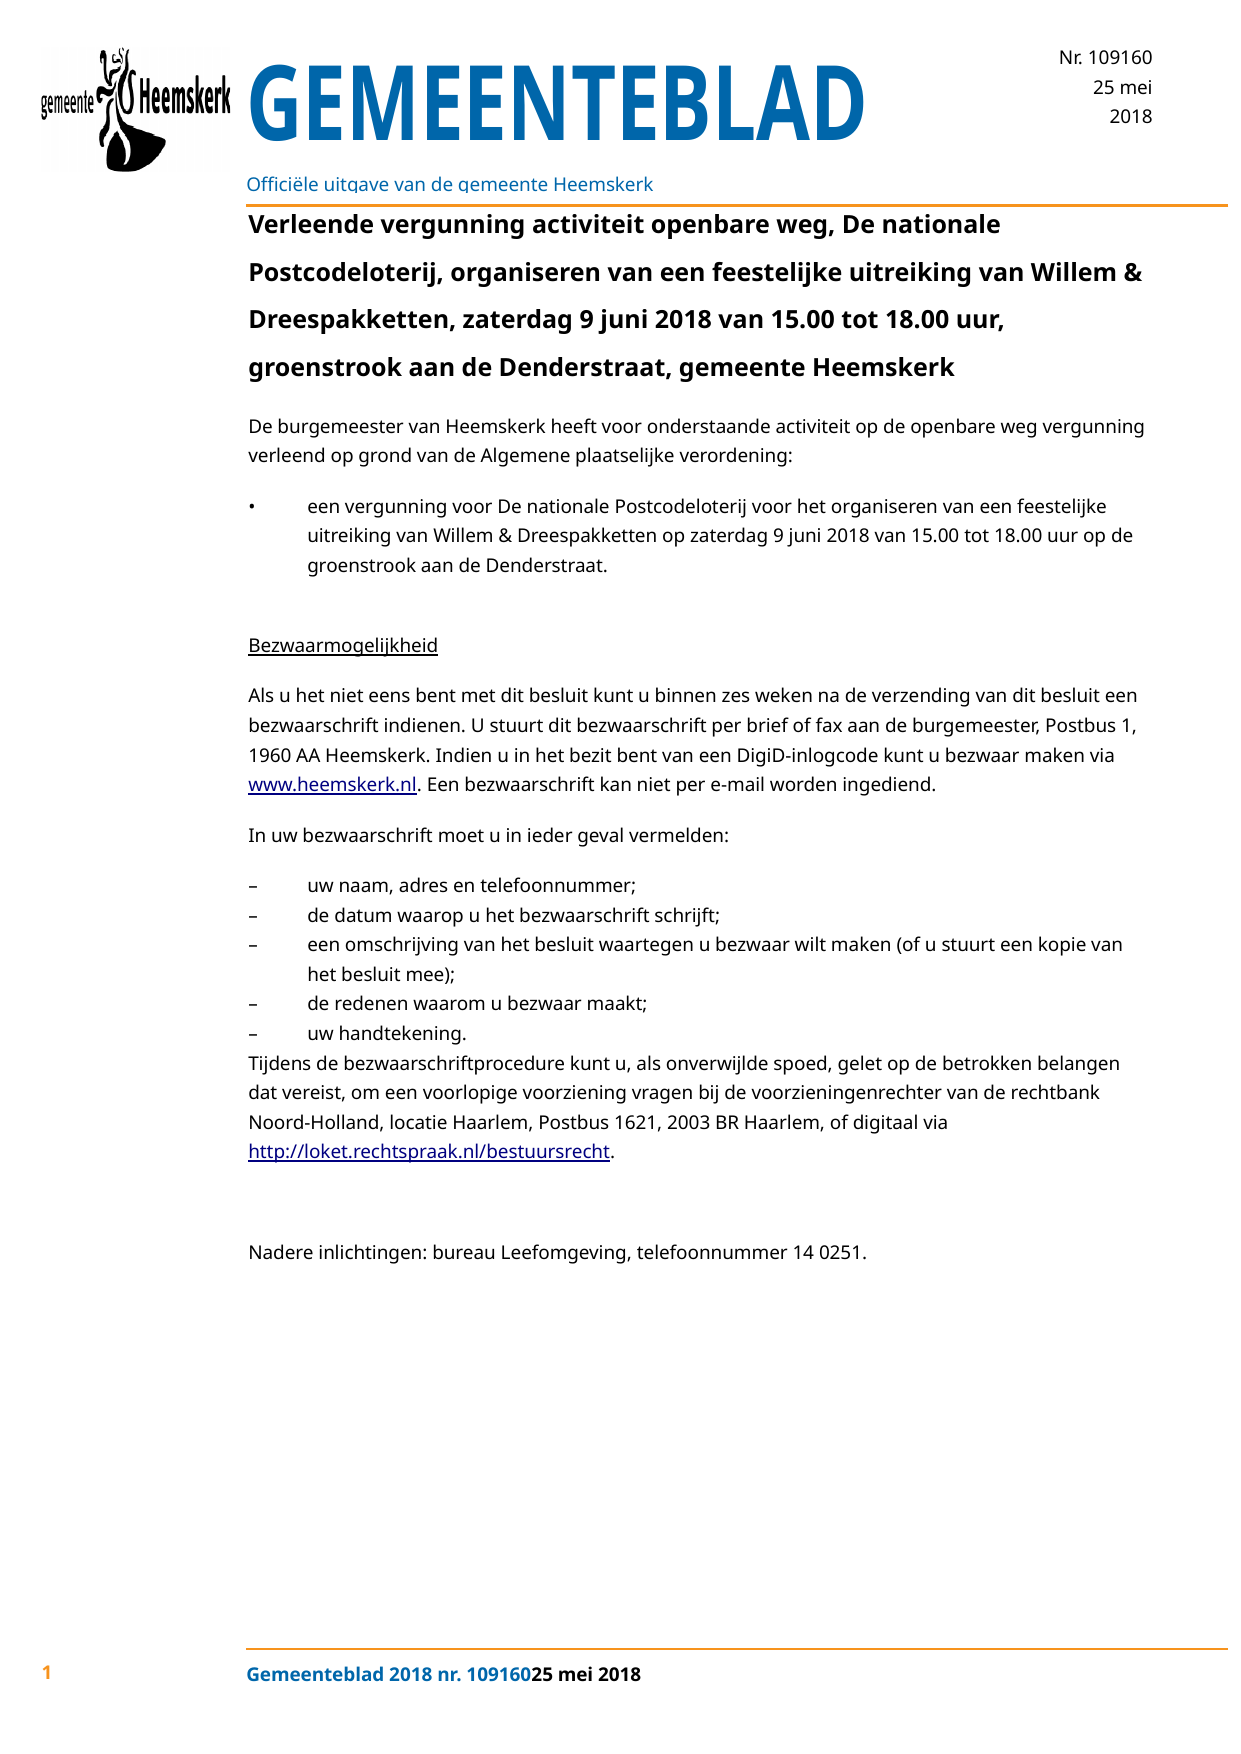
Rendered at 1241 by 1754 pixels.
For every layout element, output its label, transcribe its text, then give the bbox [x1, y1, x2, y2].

list een omschrijving van het besluit waartegen u bezwaar wilt maken (of u stuurt een kopie van het besluit mee); [248, 931, 1152, 987]
text In uw bezwaarschrift moet u in ieder geval vermelden: [248, 822, 1152, 848]
text Nadere inlichtingen: bureau Leefomgeving, telefoonnummer 14 0251. [248, 1239, 1152, 1265]
text Bezwaarmogelijkheid [248, 632, 1152, 658]
list een vergunning voor De nationale Postcodeloterij voor het organiseren van een feestelijke uitreiking van Willem & Dreespakketten op zaterdag 9 juni 2018 van 15.00 tot 18.00 uur op de groenstrook aan de Denderstraat. [248, 493, 1152, 578]
list de datum waarop u het bezwaarschrift schrijft; [248, 902, 1152, 928]
text Als u het niet eens bent met dit besluit kunt u binnen zes weken na de verzending van dit besluit een bezwaarschrift indienen. U stuurt dit bezwaarschrift per brief of fax aan de burgemeester, Postbus 1, 1960 AA Heemskerk. Indien u in het bezit bent van een DigiD-inlogcode kunt u bezwaar maken via www.heemskerk.nl. Een bezwaarschrift kan niet per e-mail worden ingediend. [248, 683, 1152, 797]
text Tijdens de bezwaarschriftprocedure kunt u, als onverwijlde spoed, gelet op de betrokken belangen dat vereist, om een voorlopige voorziening vragen bij de voorzieningenrechter van de rechtbank Noord-Holland, locatie Haarlem, Postbus 1621, 2003 BR Haarlem, of digitaal via http://loket.rechtspraak.nl/bestuursrecht. [248, 1050, 1152, 1164]
list uw naam, adres en telefoonnummer; [248, 872, 1152, 898]
text Verleende vergunning activiteit openbare weg, De nationale Postcodeloterij, organiseren van een feestelijke uitreiking van Willem & Dreespakketten, zaterdag 9 juni 2018 van 15.00 tot 18.00 uur, groenstrook aan de Denderstraat, gemeente Heemskerk [248, 207, 1152, 384]
list uw handtekening. [248, 1020, 1152, 1046]
picture [41, 47, 231, 172]
list de redenen waarom u bezwaar maakt; [248, 991, 1152, 1016]
text De burgemeester van Heemskerk heeft voor onderstaande activiteit op de openbare weg vergunning verleend op grond van de Algemene plaatselijke verordening: [248, 413, 1152, 468]
